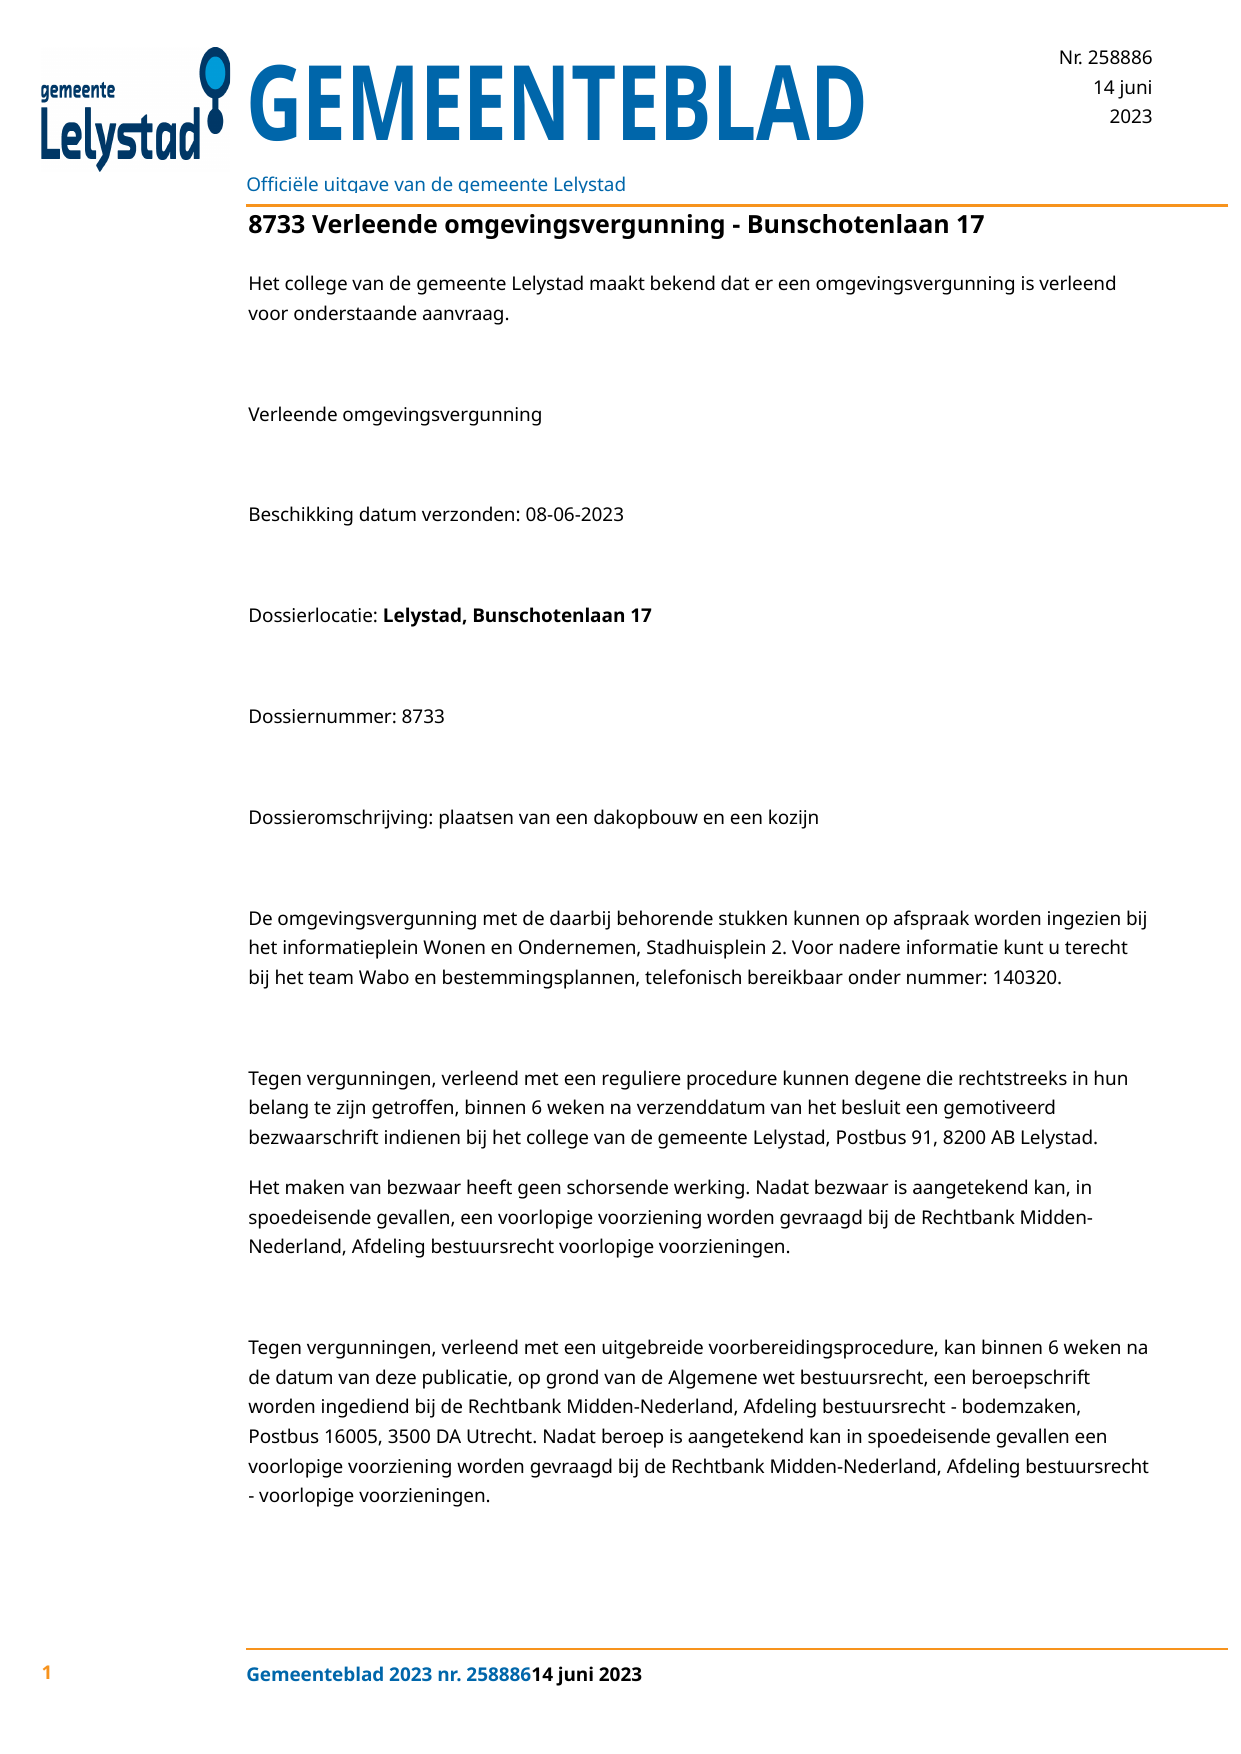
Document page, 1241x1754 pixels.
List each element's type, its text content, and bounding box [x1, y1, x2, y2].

text Tegen vergunningen, verleend met een uitgebreide voorbereidingsprocedure, kan binnen 6 weken na de datum van deze publicatie, op grond van de Algemene wet bestuursrecht, een beroepschrift worden ingediend bij de Rechtbank Midden-Nederland, Afdeling bestuursrecht - bodemzaken, Postbus 16005, 3500 DA Utrecht. Nadat beroep is aangetekend kan in spoedeisende gevallen een voorlopige voorziening worden gevraagd bij de Rechtbank Midden-Nederland, Afdeling bestuursrecht - voorlopige voorzieningen. [248, 1334, 1152, 1508]
text Het college van de gemeente Lelystad maakt bekend dat er een omgevingsvergunning is verleend voor onderstaande aanvraag. [248, 270, 1152, 326]
text Dossiernummer: 8733 [248, 703, 1152, 729]
picture [41, 47, 231, 172]
text Dossieromschrijving: plaatsen van een dakopbouw en een kozijn [248, 804, 1152, 830]
text 8733 Verleende omgevingsvergunning - Bunschotenlaan 17 [248, 207, 1152, 241]
text Het maken van bezwaar heeft geen schorsende werking. Nadat bezwaar is aangetekend kan, in spoedeisende gevallen, een voorlopige voorziening worden gevraagd bij de Rechtbank Midden-Nederland, Afdeling bestuursrecht voorlopige voorzieningen. [248, 1174, 1152, 1259]
text Beschikking datum verzonden: 08-06-2023 [248, 502, 1152, 527]
text Tegen vergunningen, verleend met een reguliere procedure kunnen degene die rechtstreeks in hun belang te zijn getroffen, binnen 6 weken na verzenddatum van het besluit een gemotiveerd bezwaarschrift indienen bij het college van de gemeente Lelystad, Postbus 91, 8200 AB Lelystad. [248, 1065, 1152, 1150]
text De omgevingsvergunning met de daarbij behorende stukken kunnen op afspraak worden ingezien bij het informatieplein Wonen en Ondernemen, Stadhuisplein 2. Voor nadere informatie kunt u terecht bij het team Wabo en bestemmingsplannen, telefonisch bereikbaar onder nummer: 140320. [248, 905, 1152, 990]
text Dossierlocatie: Lelystad, Bunschotenlaan 17 [248, 602, 1152, 628]
text Verleende omgevingsvergunning [248, 401, 1152, 426]
